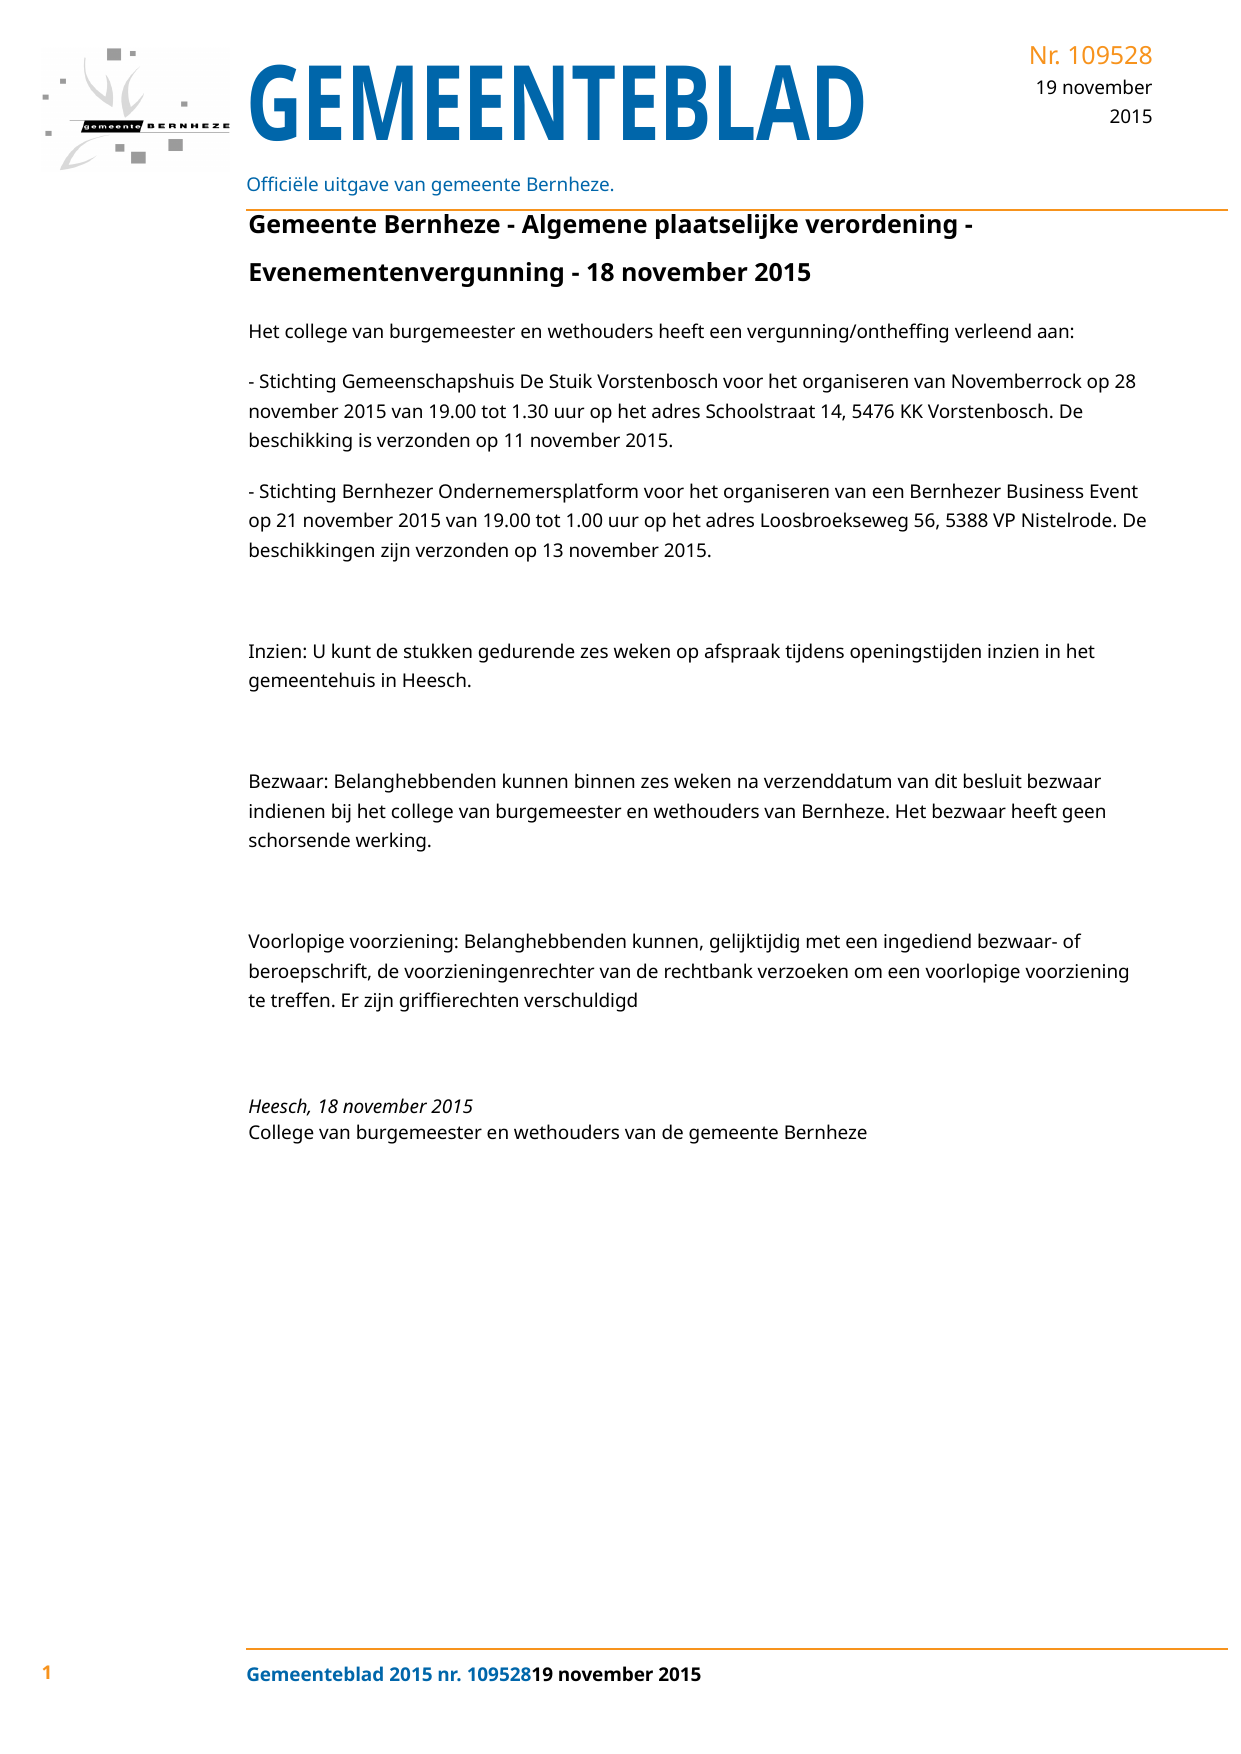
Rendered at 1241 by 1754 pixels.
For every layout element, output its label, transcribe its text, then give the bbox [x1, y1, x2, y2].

text Het college van burgemeester en wethouders heeft een vergunning/ontheffing verleend aan: [248, 318, 1152, 344]
text Gemeente Bernheze - Algemene plaatselijke verordening - Evenementenvergunning - 18 november 2015 [248, 211, 1152, 288]
text Bezwaar: Belanghebbenden kunnen binnen zes weken na verzenddatum van dit besluit bezwaar indienen bij het college van burgemeester en wethouders van Bernheze. Het bezwaar heeft geen schorsende werking. [248, 768, 1152, 853]
text College van burgemeester en wethouders van de gemeente Bernheze [248, 1119, 1152, 1145]
text - Stichting Gemeenschapshuis De Stuik Vorstenbosch voor het organiseren van Novemberrock op 28 november 2015 van 19.00 tot 1.30 uur op het adres Schoolstraat 14, 5476 KK Vorstenbosch. De beschikking is verzonden op 11 november 2015. [248, 368, 1152, 453]
text Heesch, 18 november 2015 [248, 1093, 1152, 1119]
text Inzien: U kunt de stukken gedurende zes weken op afspraak tijdens openingstijden inzien in het gemeentehuis in Heesch. [248, 638, 1152, 693]
picture [41, 47, 231, 172]
text - Stichting Bernhezer Ondernemersplatform voor het organiseren van een Bernhezer Business Event op 21 november 2015 van 19.00 tot 1.00 uur op het adres Loosbroekseweg 56, 5388 VP Nistelrode. De beschikkingen zijn verzonden op 13 november 2015. [248, 478, 1152, 563]
text Voorlopige voorziening: Belanghebbenden kunnen, gelijktijdig met een ingediend bezwaar- of beroepschrift, de voorzieningenrechter van de rechtbank verzoeken om een voorlopige voorziening te treffen. Er zijn griffierechten verschuldigd [248, 928, 1152, 1013]
